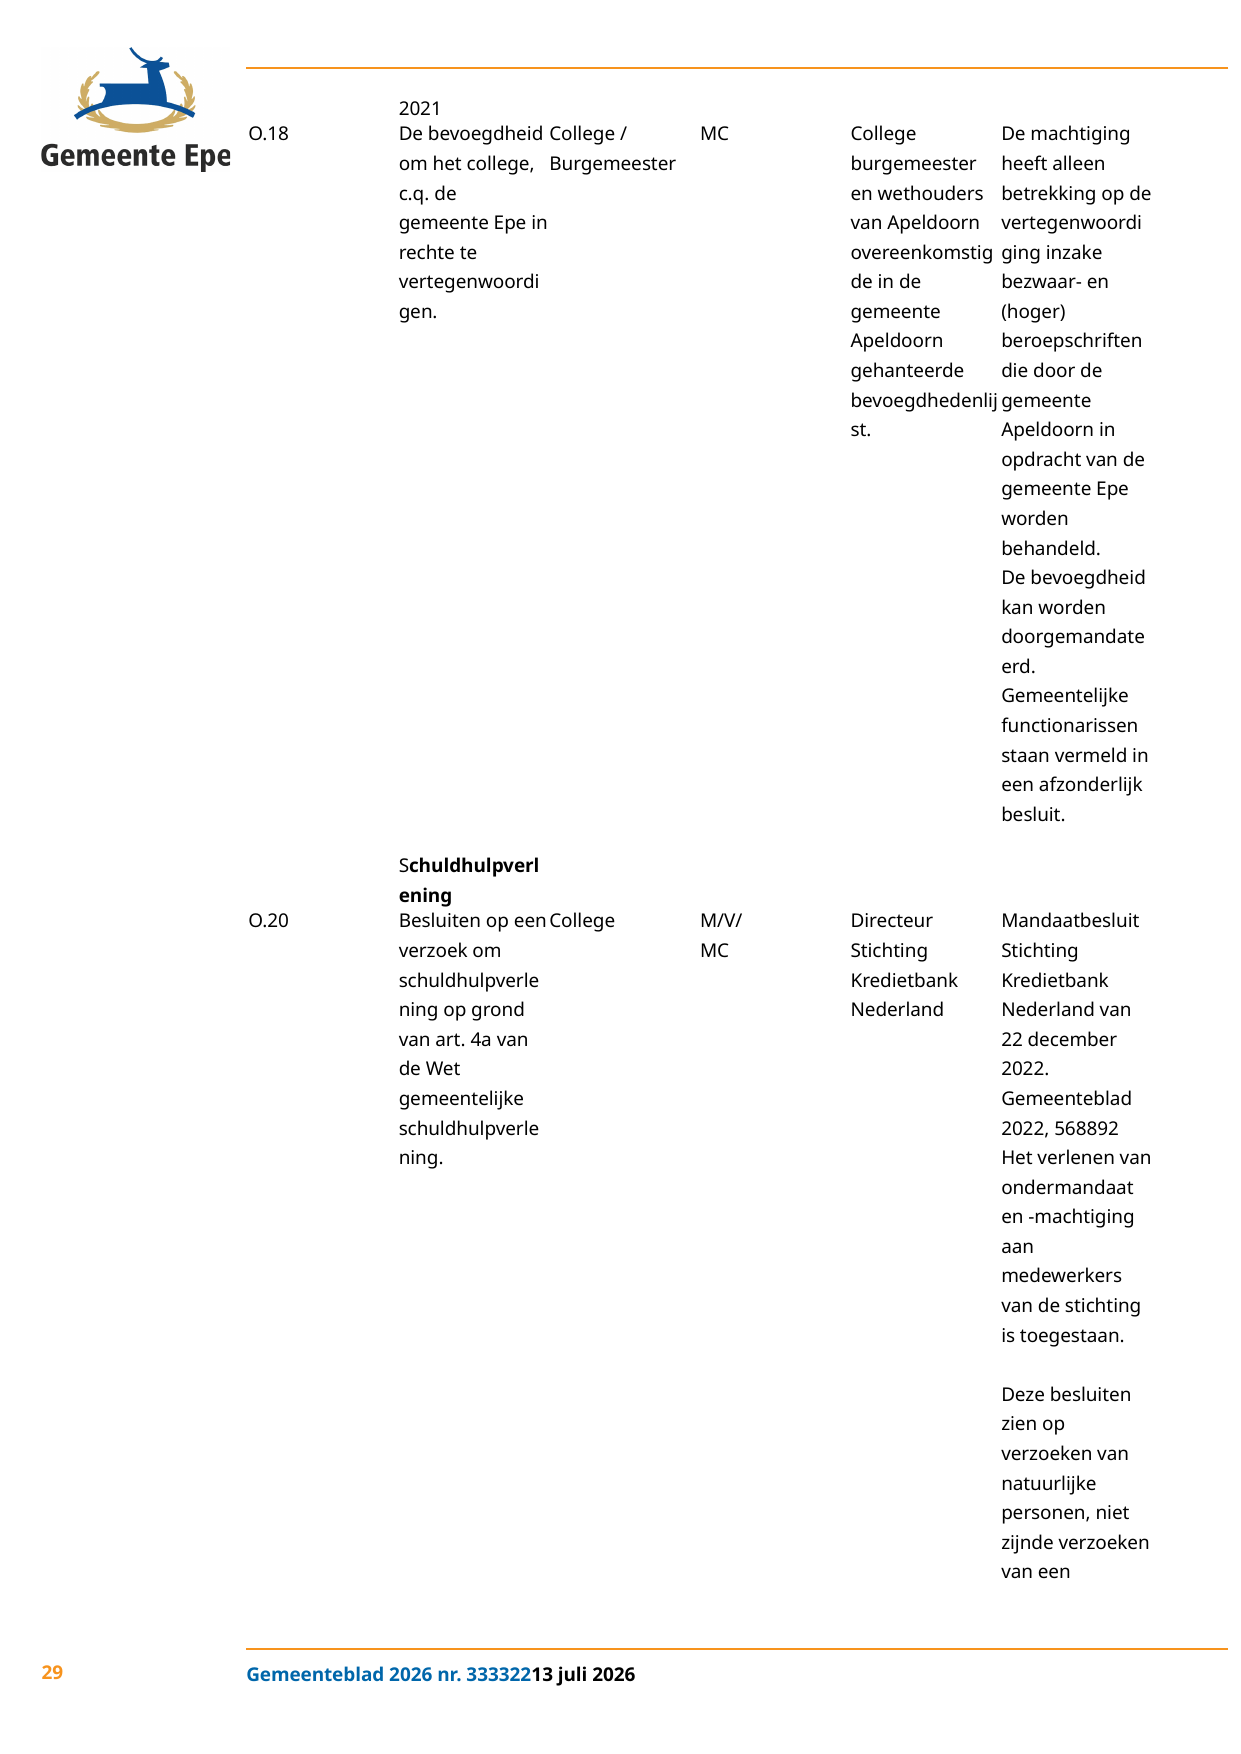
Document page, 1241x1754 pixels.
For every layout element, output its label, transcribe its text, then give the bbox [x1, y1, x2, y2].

table_cell College [549, 908, 700, 1584]
table_cell [549, 95, 700, 121]
table_cell De bevoegdheid om het college, c.q. de gemeente Epe in rechte te vertegenwoordigen. [399, 121, 549, 827]
table_cell [248, 95, 398, 121]
table_cell [700, 853, 850, 908]
table_cell [1001, 827, 1152, 852]
table_cell MC [700, 121, 850, 827]
picture [41, 47, 231, 172]
table_cell [248, 853, 398, 908]
table_cell O.20 [248, 908, 398, 1584]
table_cell M/V/ MC [700, 908, 850, 1584]
table_cell De machtiging heeft alleen betrekking op de vertegenwoordiging inzake bezwaar- en (hoger) beroepschriften die door de gemeente Apeldoorn in opdracht van de gemeente Epe worden behandeld. De bevoegdheid kan worden doorgemandateerd. Gemeentelijke functionarissen staan vermeld in een afzonderlijk besluit. [1001, 121, 1152, 827]
table_cell Directeur Stichting Kredietbank Nederland [850, 908, 1001, 1584]
table_cell College burgemeester en wethouders van Apeldoorn overeenkomstig de in de gemeente Apeldoorn gehanteerde bevoegdhedenlijst. [850, 121, 1001, 827]
table_cell [700, 95, 850, 121]
table_cell College / Burgemeester [549, 121, 700, 827]
table_cell [850, 827, 1001, 852]
table_cell O.18 [248, 121, 398, 827]
table_cell [549, 853, 700, 908]
table_cell [399, 827, 549, 852]
table_cell Mandaatbesluit Stichting Kredietbank Nederland van 22 december 2022. Gemeenteblad 2022, 568892 Het verlenen van ondermandaat en -machtiging aan medewerkers van de stichting is toegestaan. Deze besluiten zien op verzoeken van natuurlijke personen, niet zijnde verzoeken van een [1001, 908, 1152, 1584]
table_cell [1001, 853, 1152, 908]
table_cell Besluiten op een verzoek om schuldhulpverlening op grond van art. 4a van de Wet gemeentelijke schuldhulpverlening. [399, 908, 549, 1584]
table_cell 2021 [399, 95, 549, 121]
table_cell [700, 827, 850, 852]
table_cell [850, 95, 1001, 121]
table_cell [850, 853, 1001, 908]
table_cell [248, 827, 398, 852]
table_cell Schuldhulpverlening [399, 853, 549, 908]
table_cell [549, 827, 700, 852]
